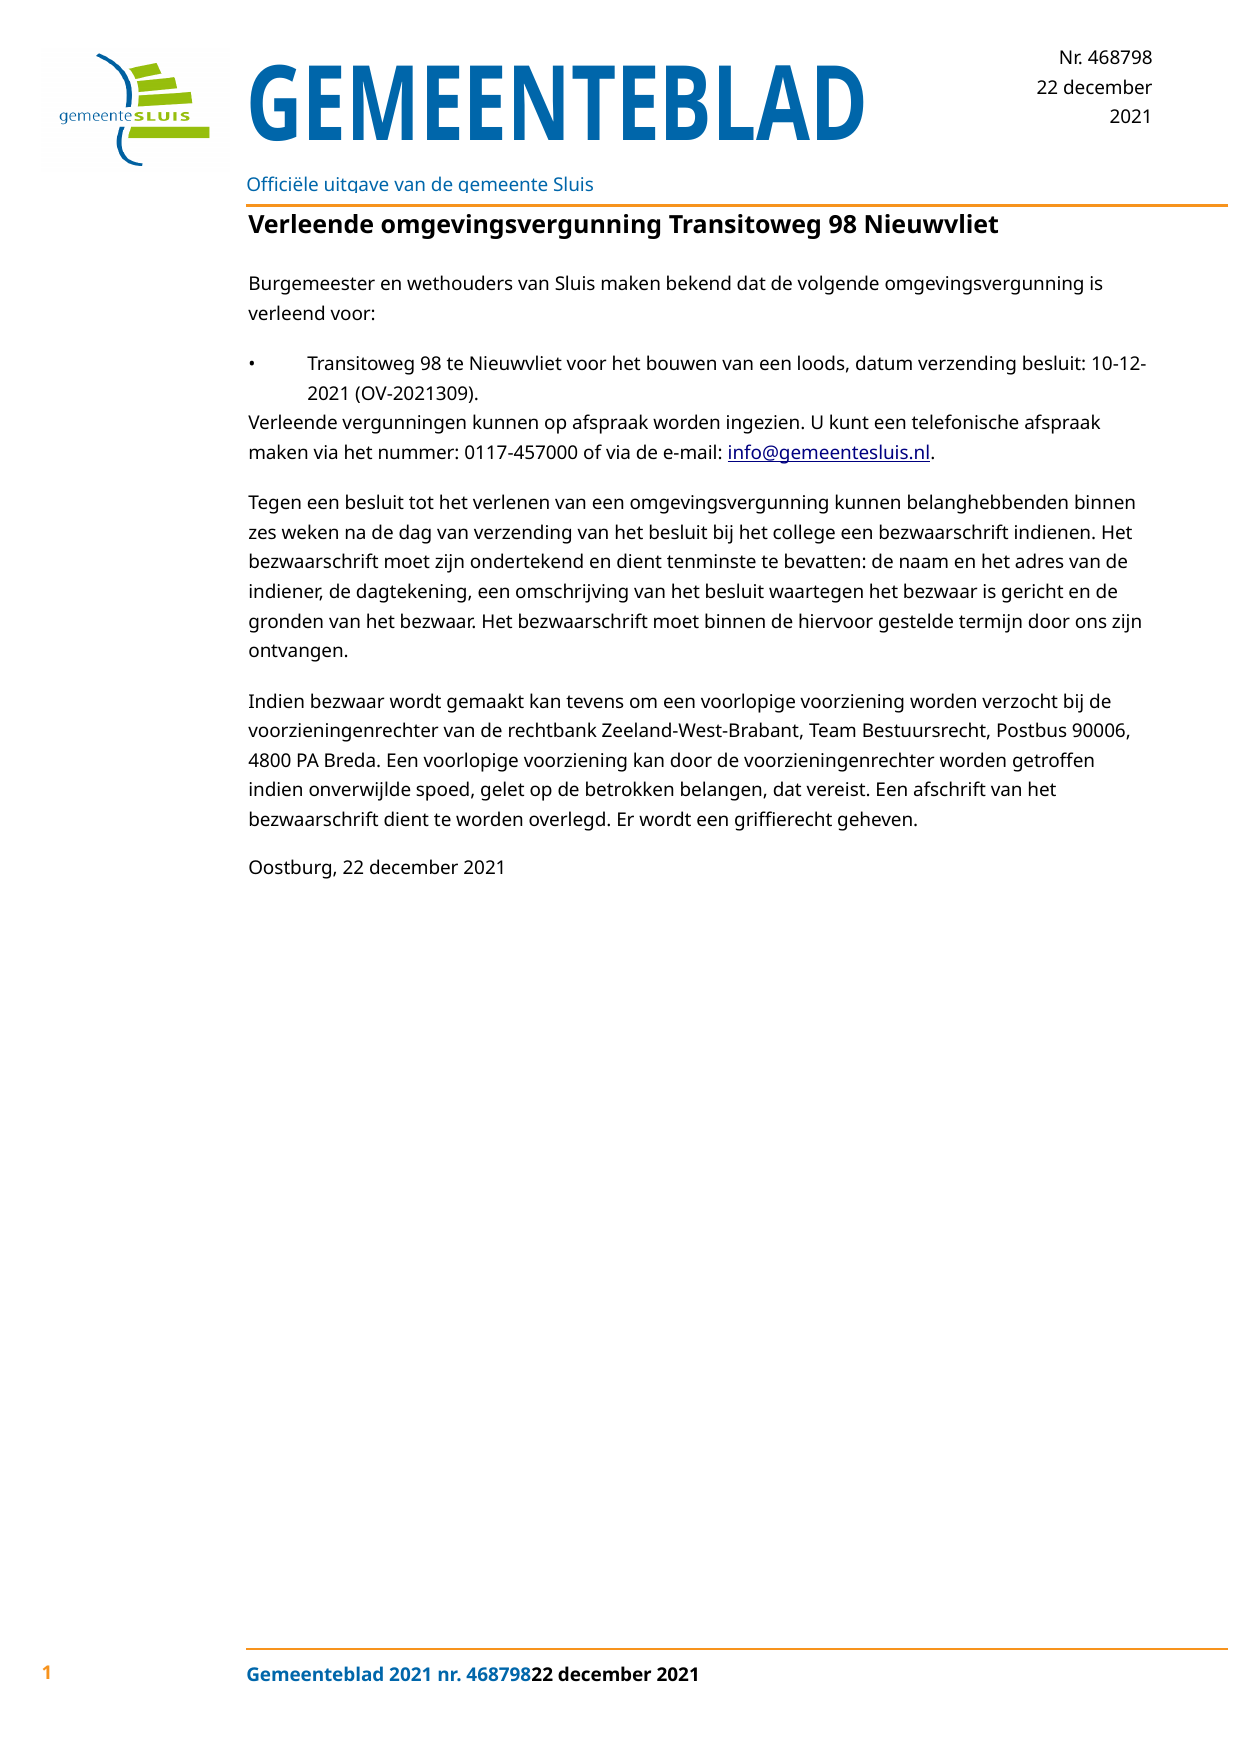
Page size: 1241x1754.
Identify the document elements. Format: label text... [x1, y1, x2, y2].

picture [41, 47, 231, 172]
text Tegen een besluit tot het verlenen van een omgevingsvergunning kunnen belanghebbenden binnen zes weken na de dag van verzending van het besluit bij het college een bezwaarschrift indienen. Het bezwaarschrift moet zijn ondertekend en dient tenminste te bevatten: de naam en het adres van de indiener, de dagtekening, een omschrijving van het besluit waartegen het bezwaar is gericht en de gronden van het bezwaar. Het bezwaarschrift moet binnen de hiervoor gestelde termijn door ons zijn ontvangen. [248, 489, 1152, 663]
text Indien bezwaar wordt gemaakt kan tevens om een voorlopige voorziening worden verzocht bij de voorzieningenrechter van de rechtbank Zeeland-West-Brabant, Team Bestuursrecht, Postbus 90006, 4800 PA Breda. Een voorlopige voorziening kan door de voorzieningenrechter worden getroffen indien onverwijlde spoed, gelet op de betrokken belangen, dat vereist. Een afschrift van het bezwaarschrift dient te worden overlegd. Er wordt een griffierecht geheven. [248, 688, 1152, 832]
text Oostburg, 22 december 2021 [248, 854, 1152, 880]
text Burgemeester en wethouders van Sluis maken bekend dat de volgende omgevingsvergunning is verleend voor: [248, 270, 1152, 326]
text Verleende vergunningen kunnen op afspraak worden ingezien. U kunt een telefonische afspraak maken via het nummer: 0117-457000 of via de e-mail: info@gemeentesluis.nl. [248, 409, 1152, 465]
text Verleende omgevingsvergunning Transitoweg 98 Nieuwvliet [248, 207, 1152, 241]
list Transitoweg 98 te Nieuwvliet voor het bouwen van een loods, datum verzending besluit: 10-12-2021 (OV-2021309). [248, 350, 1152, 406]
